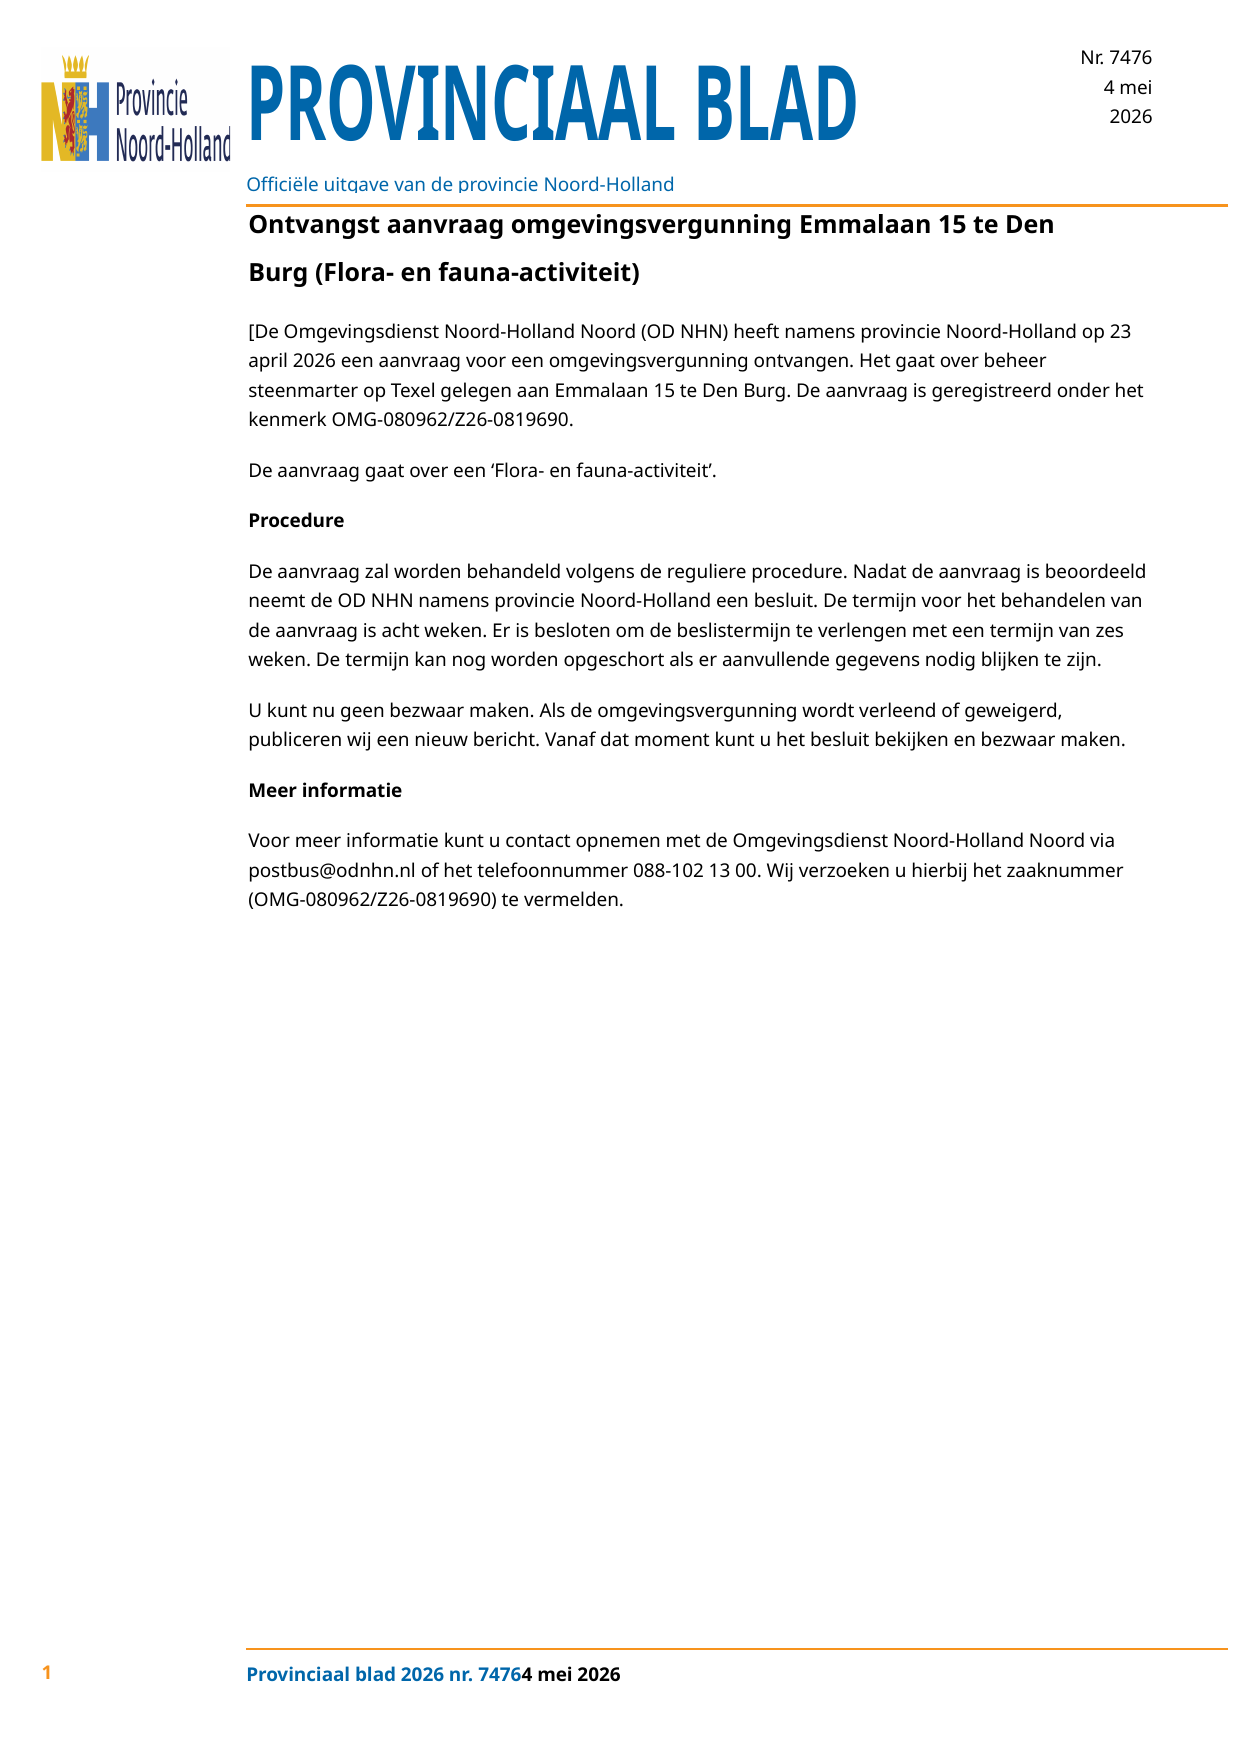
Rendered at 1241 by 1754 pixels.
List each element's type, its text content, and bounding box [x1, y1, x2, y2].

text Voor meer informatie kunt u contact opnemen met de Omgevingsdienst Noord-Holland Noord via postbus@odnhn.nl of het telefoonnummer 088-102 13 00. Wij verzoeken u hierbij het zaaknummer (OMG-080962/Z26-0819690) te vermelden. [248, 827, 1152, 912]
text Meer informatie [248, 777, 1152, 803]
text Procedure [248, 507, 1152, 533]
text U kunt nu geen bezwaar maken. Als de omgevingsvergunning wordt verleend of geweigerd, publiceren wij een nieuw bericht. Vanaf dat moment kunt u het besluit bekijken en bezwaar maken. [248, 697, 1152, 752]
text De aanvraag gaat over een ‘Flora- en fauna-activiteit’. [248, 457, 1152, 483]
text Ontvangst aanvraag omgevingsvergunning Emmalaan 15 te Den Burg (Flora- en fauna-activiteit) [248, 207, 1152, 288]
picture [41, 47, 231, 172]
text [De Omgevingsdienst Noord-Holland Noord (OD NHN) heeft namens provincie Noord-Holland op 23 april 2026 een aanvraag voor een omgevingsvergunning ontvangen. Het gaat over beheer steenmarter op Texel gelegen aan Emmalaan 15 te Den Burg. De aanvraag is geregistreerd onder het kenmerk OMG-080962/Z26-0819690. [248, 318, 1152, 432]
text De aanvraag zal worden behandeld volgens de reguliere procedure. Nadat de aanvraag is beoordeeld neemt de OD NHN namens provincie Noord-Holland een besluit. De termijn voor het behandelen van de aanvraag is acht weken. Er is besloten om de beslistermijn te verlengen met een termijn van zes weken. De termijn kan nog worden opgeschort als er aanvullende gegevens nodig blijken te zijn. [248, 558, 1152, 672]
